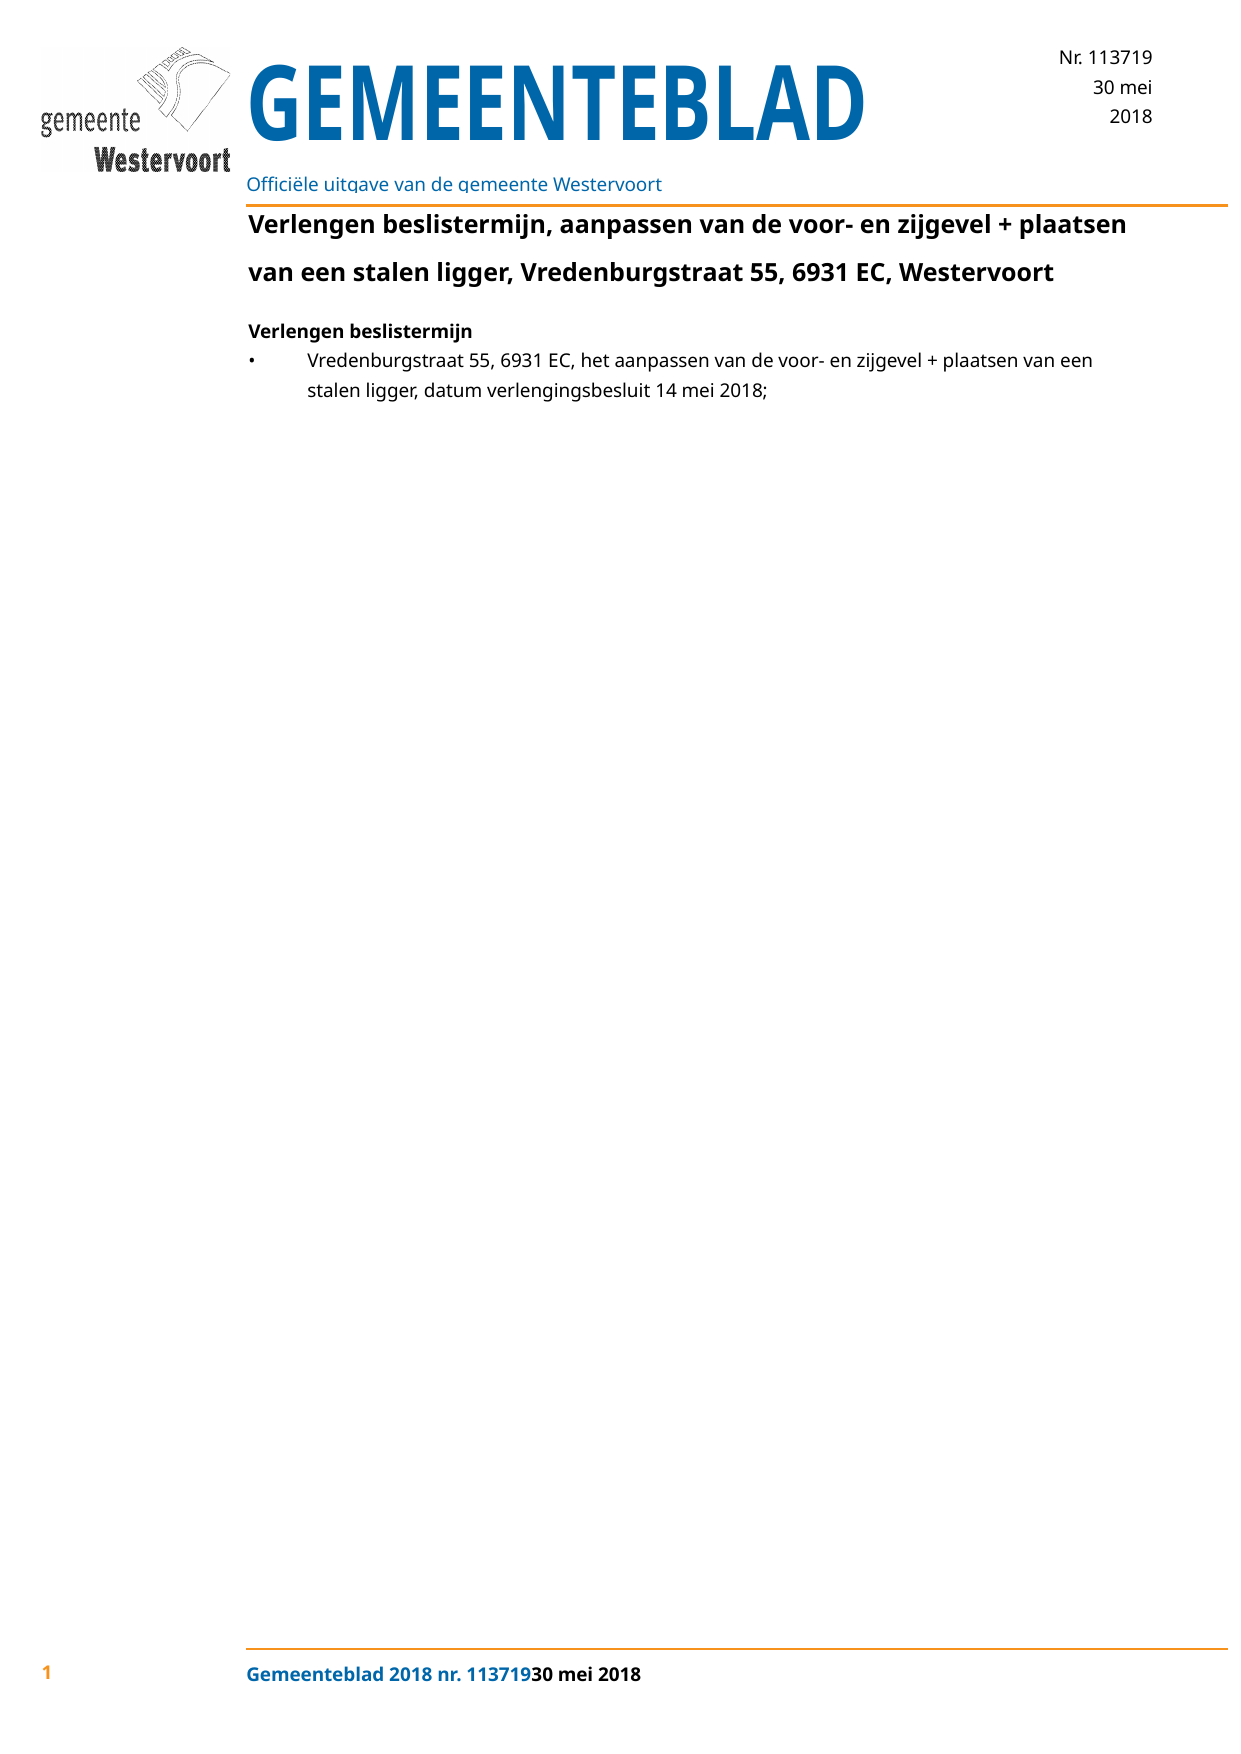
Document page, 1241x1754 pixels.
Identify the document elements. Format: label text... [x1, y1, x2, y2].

list Vredenburgstraat 55, 6931 EC, het aanpassen van de voor- en zijgevel + plaatsen van een stalen ligger, datum verlengingsbesluit 14 mei 2018; [248, 347, 1152, 403]
text Verlengen beslistermijn [248, 318, 1152, 344]
text Verlengen beslistermijn, aanpassen van de voor- en zijgevel + plaatsen van een stalen ligger, Vredenburgstraat 55, 6931 EC, Westervoort [248, 207, 1152, 288]
picture [41, 47, 231, 172]
